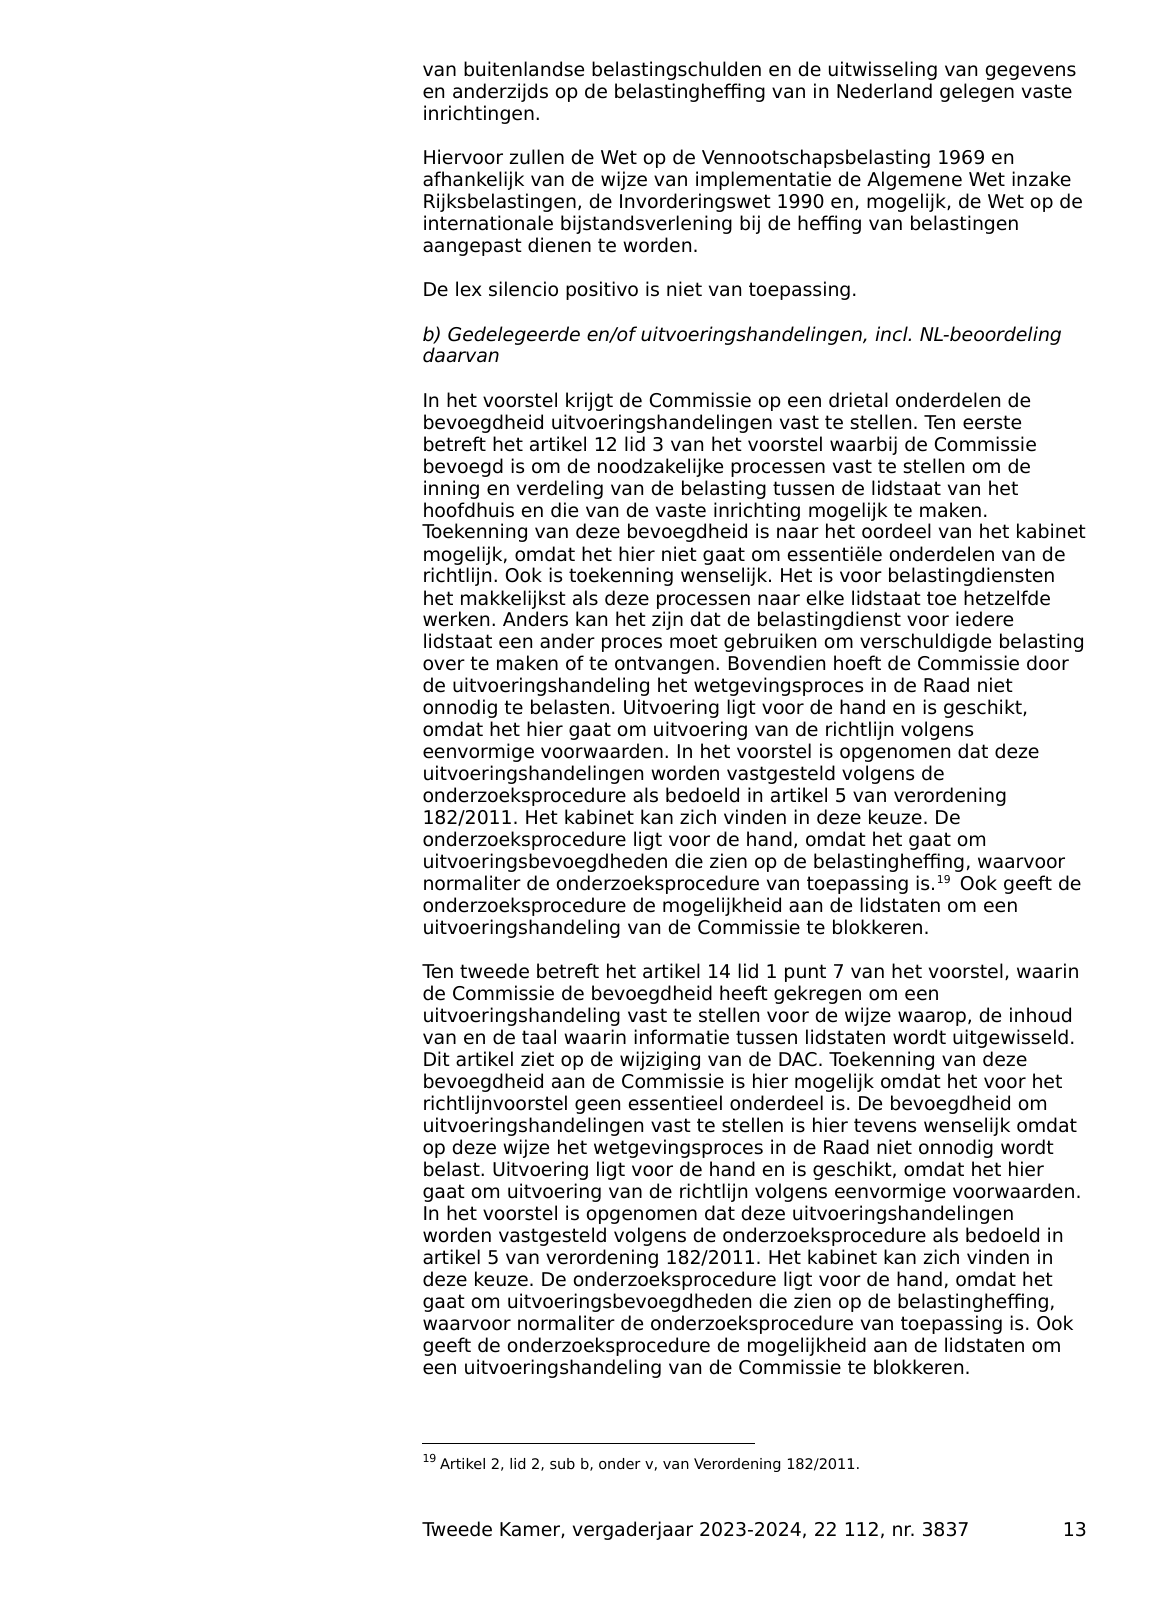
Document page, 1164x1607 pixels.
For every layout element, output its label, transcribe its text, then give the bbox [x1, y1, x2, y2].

text In het voorstel krijgt de Commissie op een drietal onderdelen de bevoegdheid uitvoeringshandelingen vast te stellen. Ten eerste betreft het artikel 12 lid 3 van het voorstel waarbij de Commissie bevoegd is om de noodzakelijke processen vast te stellen om de inning en verdeling van de belasting tussen de lidstaat van het hoofdhuis en die van de vaste inrichting mogelijk te maken. Toekenning van deze bevoegdheid is naar het oordeel van het kabinet mogelijk, omdat het hier niet gaat om essentiële onderdelen van de richtlijn. Ook is toekenning wenselijk. Het is voor belastingdiensten het makkelijkst als deze processen naar elke lidstaat toe hetzelfde werken. Anders kan het zijn dat de belastingdienst voor iedere lidstaat een ander proces moet gebruiken om verschuldigde belasting over te maken of te ontvangen. Bovendien hoeft de Commissie door de uitvoeringshandeling het wetgevingsproces in de Raad niet onnodig te belasten. Uitvoering ligt voor de hand en is geschikt, omdat het hier gaat om uitvoering van de richtlijn volgens eenvormige voorwaarden. In het voorstel is opgenomen dat deze uitvoeringshandelingen worden vastgesteld volgens de onderzoeksprocedure als bedoeld in artikel 5 van verordening 182/2011. Het kabinet kan zich vinden in deze keuze. De onderzoeksprocedure ligt voor de hand, omdat het gaat om uitvoeringsbevoegdheden die zien op de belastingheffing, waarvoor normaliter de onderzoeksprocedure van toepassing is. Ook geeft de onderzoeksprocedure de mogelijkheid aan de lidstaten om een uitvoeringshandeling van de Commissie te blokkeren. [422, 389, 1087, 939]
text van buitenlandse belastingschulden en de uitwisseling van gegevens en anderzijds op de belastingheffing van in Nederland gelegen vaste inrichtingen. [422, 59, 1087, 125]
text Ten tweede betreft het artikel 14 lid 1 punt 7 van het voorstel, waarin de Commissie de bevoegdheid heeft gekregen om een uitvoeringshandeling vast te stellen voor de wijze waarop, de inhoud van en de taal waarin informatie tussen lidstaten wordt uitgewisseld. Dit artikel ziet op de wijziging van de DAC. Toekenning van deze bevoegdheid aan de Commissie is hier mogelijk omdat het voor het richtlijnvoorstel geen essentieel onderdeel is. De bevoegdheid om uitvoeringshandelingen vast te stellen is hier tevens wenselijk omdat op deze wijze het wetgevingsproces in de Raad niet onnodig wordt belast. Uitvoering ligt voor de hand en is geschikt, omdat het hier gaat om uitvoering van de richtlijn volgens eenvormige voorwaarden. In het voorstel is opgenomen dat deze uitvoeringshandelingen worden vastgesteld volgens de onderzoeksprocedure als bedoeld in artikel 5 van verordening 182/2011. Het kabinet kan zich vinden in deze keuze. De onderzoeksprocedure ligt voor de hand, omdat het gaat om uitvoeringsbevoegdheden die zien op de belastingheffing, waarvoor normaliter de onderzoeksprocedure van toepassing is. Ook geeft de onderzoeksprocedure de mogelijkheid aan de lidstaten om een uitvoeringshandeling van de Commissie te blokkeren. [422, 961, 1087, 1379]
subtitle b) Gedelegeerde en/of uitvoeringshandelingen, incl. NL-beoordeling daarvan [422, 323, 1087, 367]
text Artikel 2, lid 2, sub b, onder v, van Verordening 182/2011. [422, 1452, 1087, 1474]
text Hiervoor zullen de Wet op de Vennootschapsbelasting 1969 en afhankelijk van de wijze van implementatie de Algemene Wet inzake Rijksbelastingen, de Invorderingswet 1990 en, mogelijk, de Wet op de internationale bijstandsverlening bij de heffing van belastingen aangepast dienen te worden. [422, 147, 1087, 257]
text De lex silencio positivo is niet van toepassing. [422, 279, 1087, 301]
